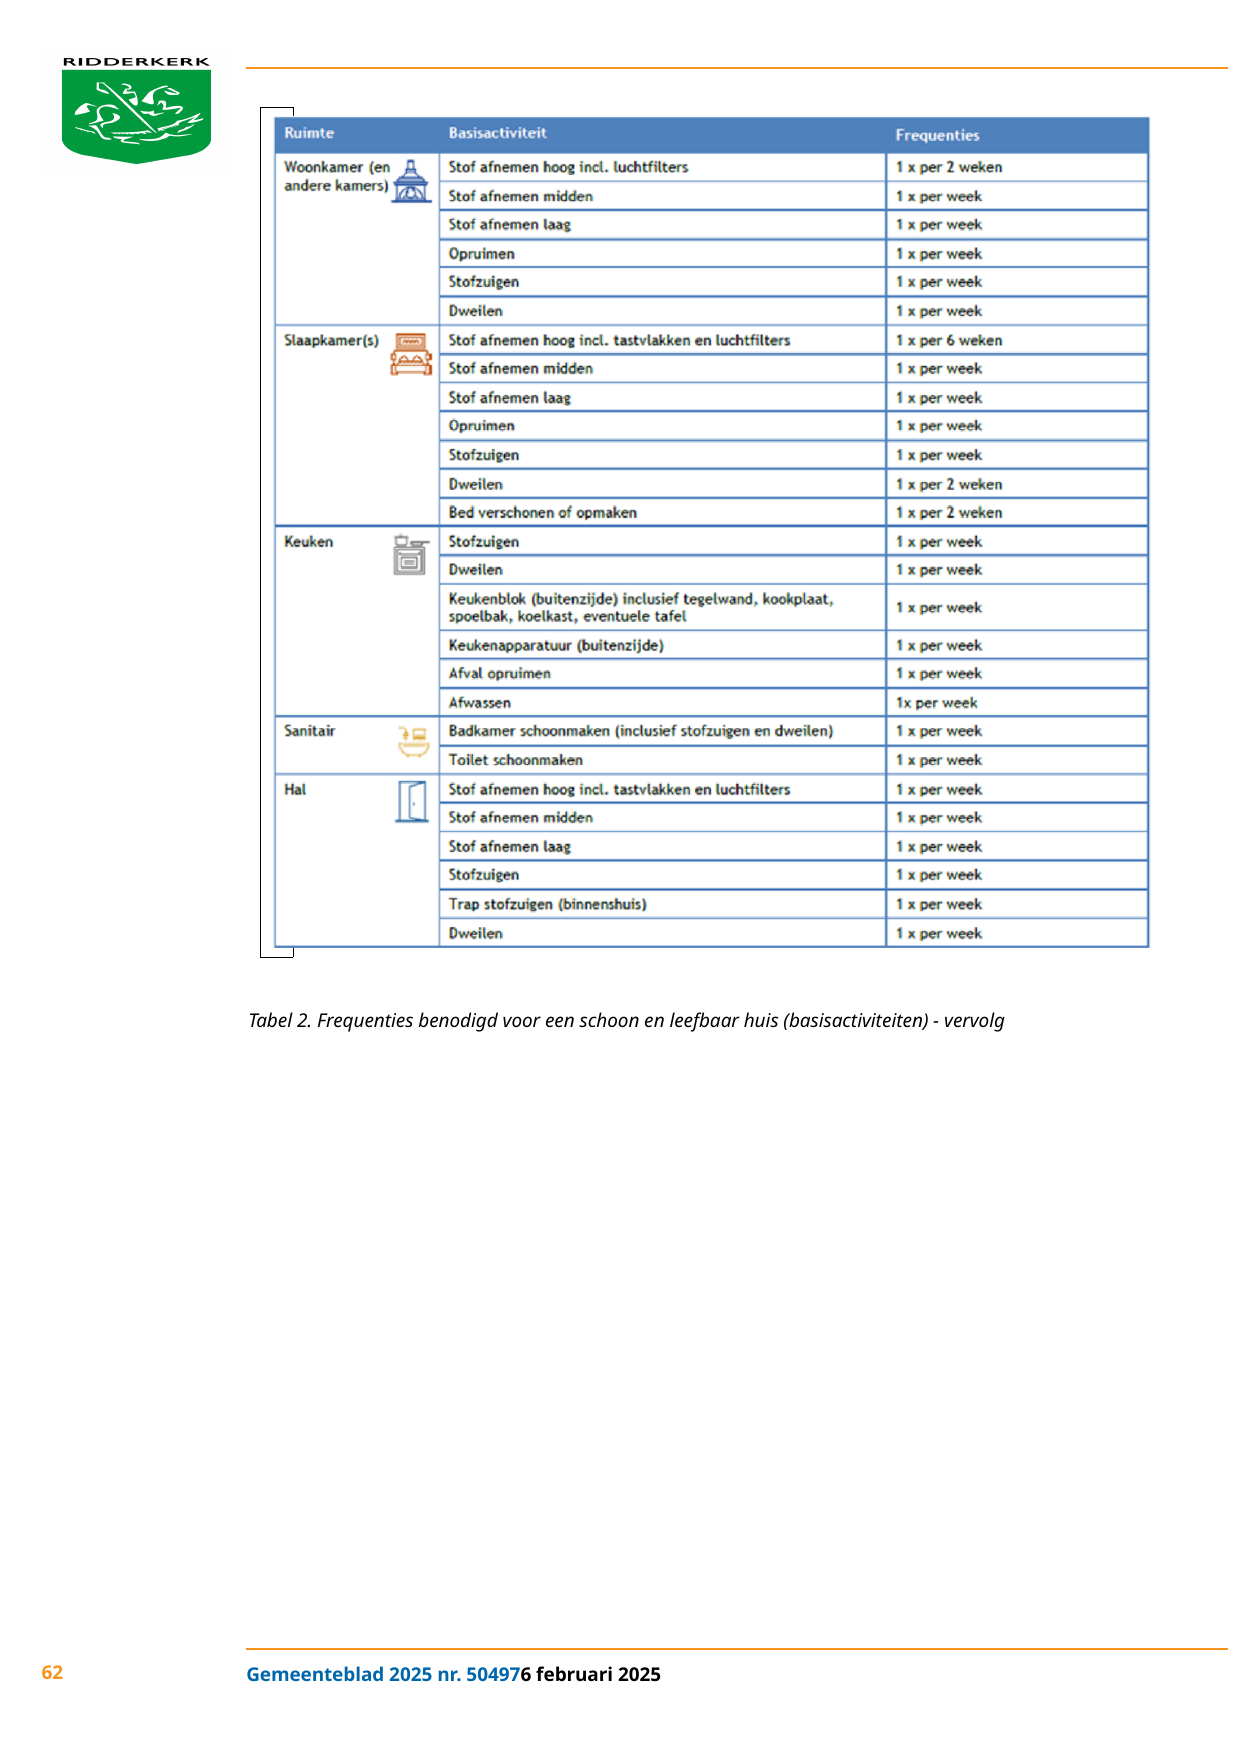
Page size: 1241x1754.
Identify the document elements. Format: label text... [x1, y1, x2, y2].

picture [268, 115, 1155, 948]
text Tabel 2. Frequenties benodigd voor een schoon en leefbaar huis (basisactiviteiten) - vervolg [248, 1008, 1152, 1033]
picture [41, 47, 231, 172]
